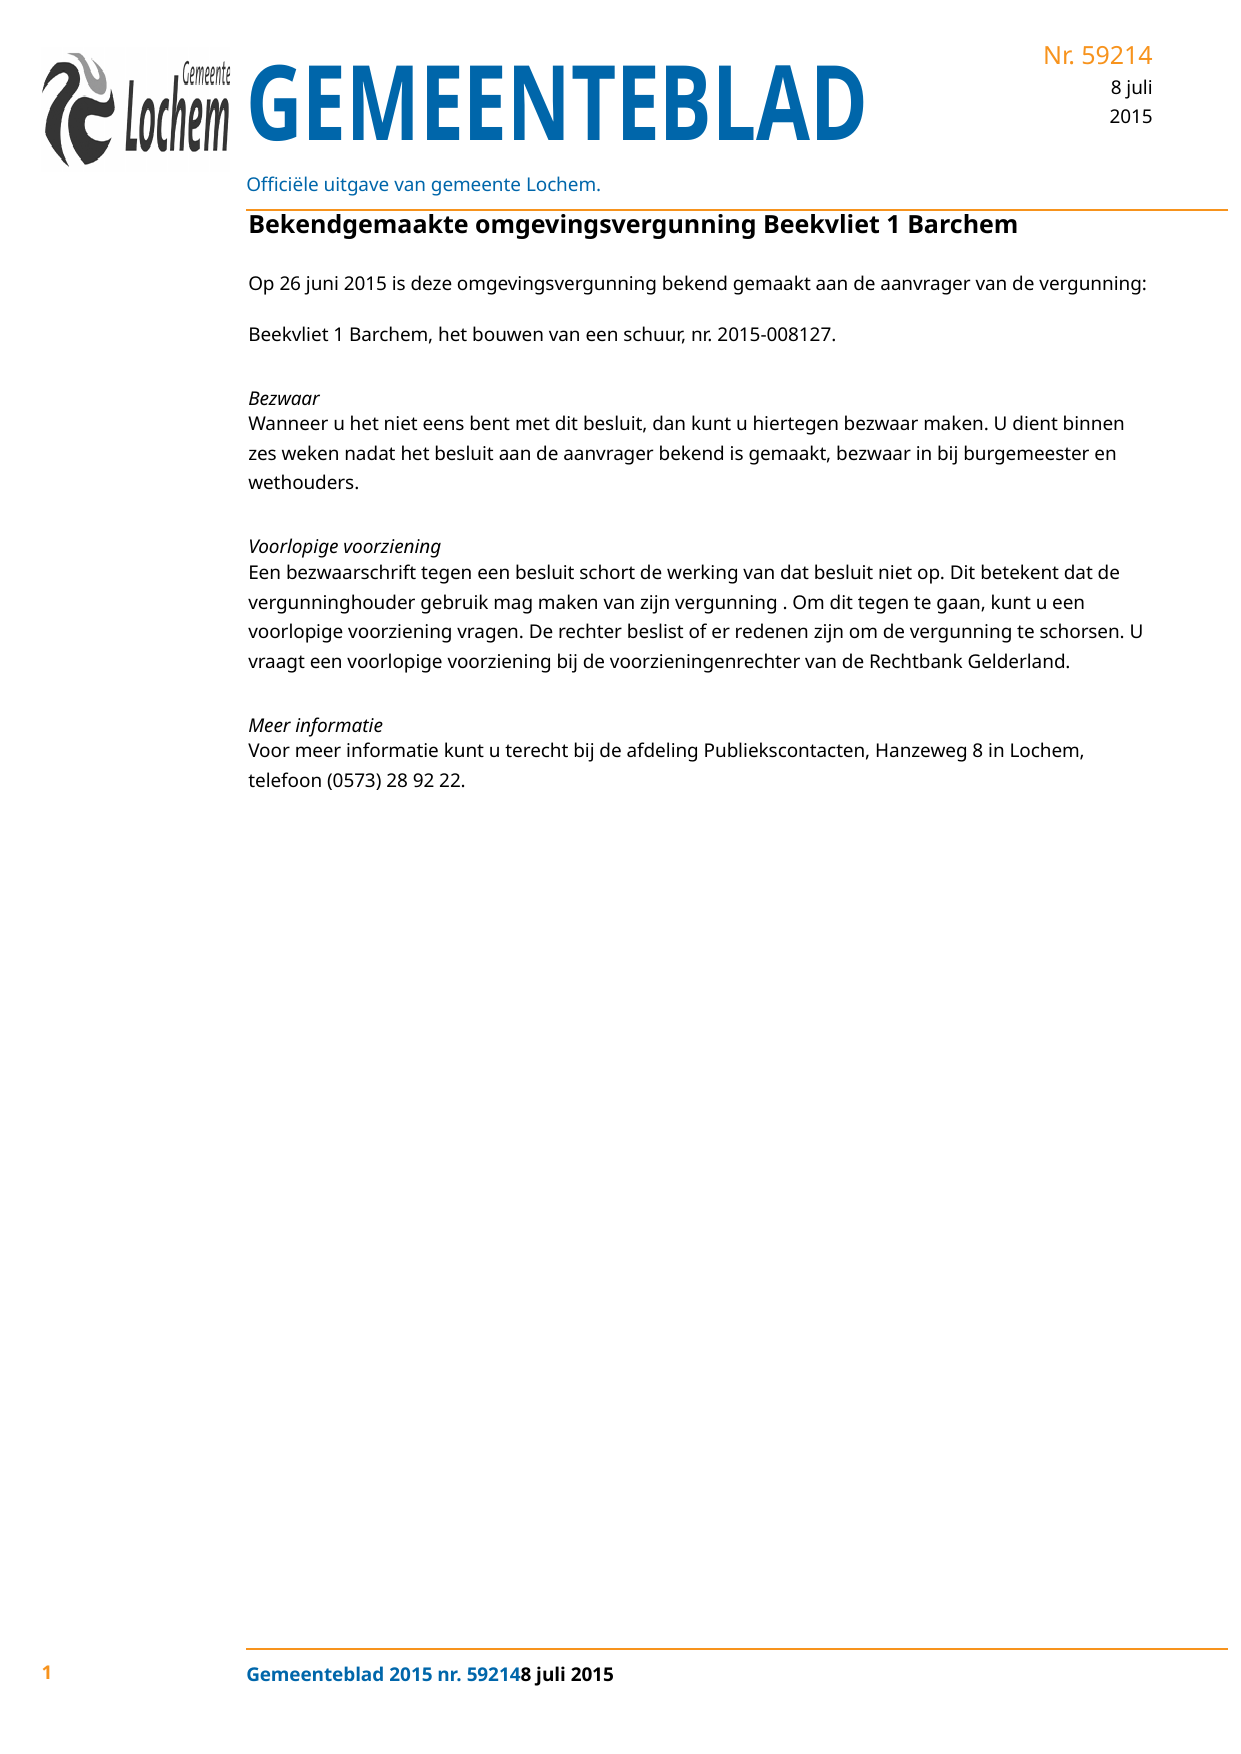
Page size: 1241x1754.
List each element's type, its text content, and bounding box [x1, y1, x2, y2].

text Wanneer u het niet eens bent met dit besluit, dan kunt u hiertegen bezwaar maken. U dient binnen zes weken nadat het besluit aan de aanvrager bekend is gemaakt, bezwaar in bij burgemeester en wethouders. [248, 410, 1152, 495]
text Bezwaar [248, 385, 1152, 410]
text Meer informatie [248, 712, 1152, 738]
text Op 26 juni 2015 is deze omgevingsvergunning bekend gemaakt aan de aanvrager van de vergunning: [248, 270, 1152, 296]
text Voor meer informatie kunt u terecht bij de afdeling Publiekscontacten, Hanzeweg 8 in Lochem, telefoon (0573) 28 92 22. [248, 738, 1152, 793]
picture [41, 47, 231, 172]
text Een bezwaarschrift tegen een besluit schort de werking van dat besluit niet op. Dit betekent dat de vergunninghouder gebruik mag maken van zijn vergunning . Om dit tegen te gaan, kunt u een voorlopige voorziening vragen. De rechter beslist of er redenen zijn om de vergunning te schorsen. U vraagt een voorlopige voorziening bij de voorzieningenrechter van de Rechtbank Gelderland. [248, 559, 1152, 674]
text Voorlopige voorziening [248, 533, 1152, 559]
text Beekvliet 1 Barchem, het bouwen van een schuur, nr. 2015-008127. [248, 321, 1152, 346]
text Bekendgemaakte omgevingsvergunning Beekvliet 1 Barchem [248, 211, 1152, 241]
